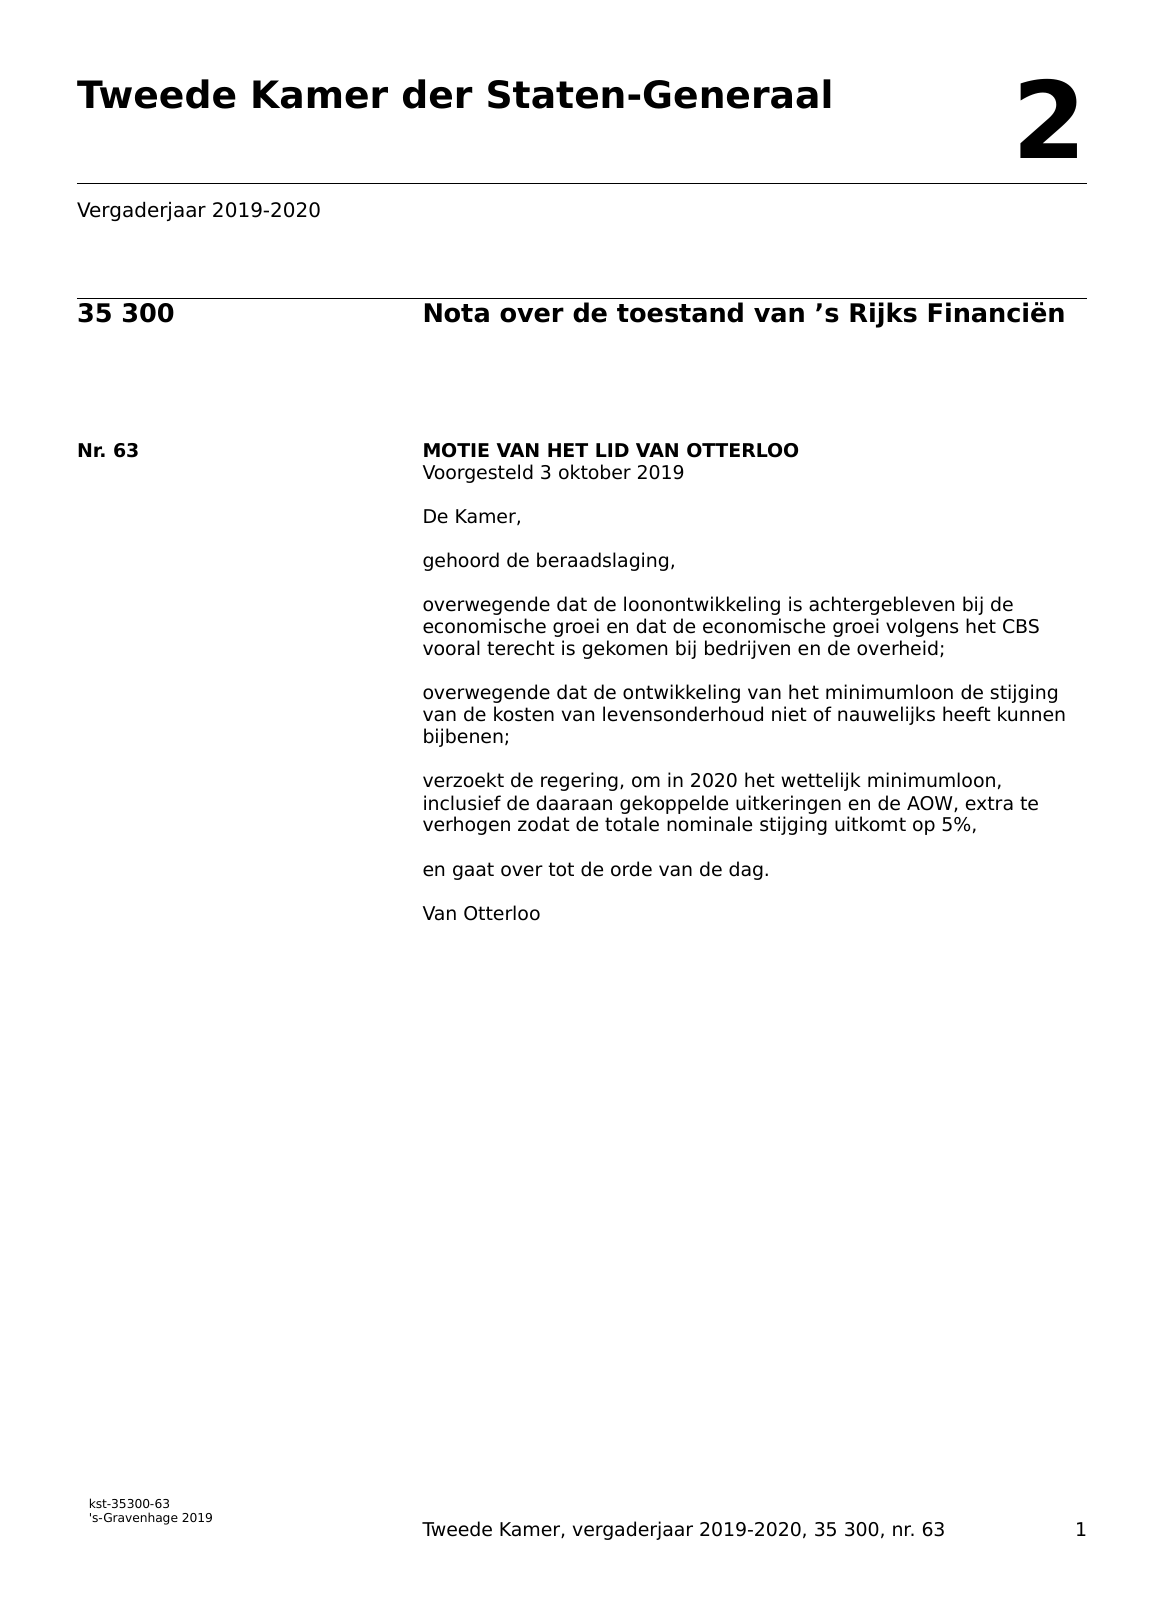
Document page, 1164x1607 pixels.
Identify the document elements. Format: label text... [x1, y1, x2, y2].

text verzoekt de regering, om in 2020 het wettelijk minimumloon, inclusief de daaraan gekoppelde uitkeringen en de AOW, extra te verhogen zodat de totale nominale stijging uitkomt op 5%, [422, 770, 1087, 836]
table_header 2 [886, 59, 1087, 183]
text kst-35300-63 [88, 1497, 323, 1511]
text De Kamer, [422, 506, 1087, 528]
text overwegende dat de loonontwikkeling is achtergebleven bij de economische groei en dat de economische groei volgens het CBS vooral terecht is gekomen bij bedrijven en de overheid; [422, 594, 1087, 660]
table_cell Vergaderjaar 2019-2020 [77, 184, 1087, 298]
text overwegende dat de ontwikkeling van het minimumloon de stijging van de kosten van levensonderhoud niet of nauwelijks heeft kunnen bijbenen; [422, 682, 1087, 748]
text Van Otterloo [422, 903, 1087, 925]
text en gaat over tot de orde van de dag. [422, 858, 1087, 881]
subtitle Nr. 63 MOTIE VAN HET LID VAN OTTERLOO [77, 440, 1087, 462]
text 's-Gravenhage 2019 [88, 1511, 323, 1525]
text Voorgesteld 3 oktober 2019 [422, 462, 1087, 484]
table_header Tweede Kamer der Staten-Generaal [77, 59, 886, 183]
subtitle 35 300 Nota over de toestand van ’s Rijks Financiën [77, 299, 1087, 329]
text gehoord de beraadslaging, [422, 550, 1087, 572]
